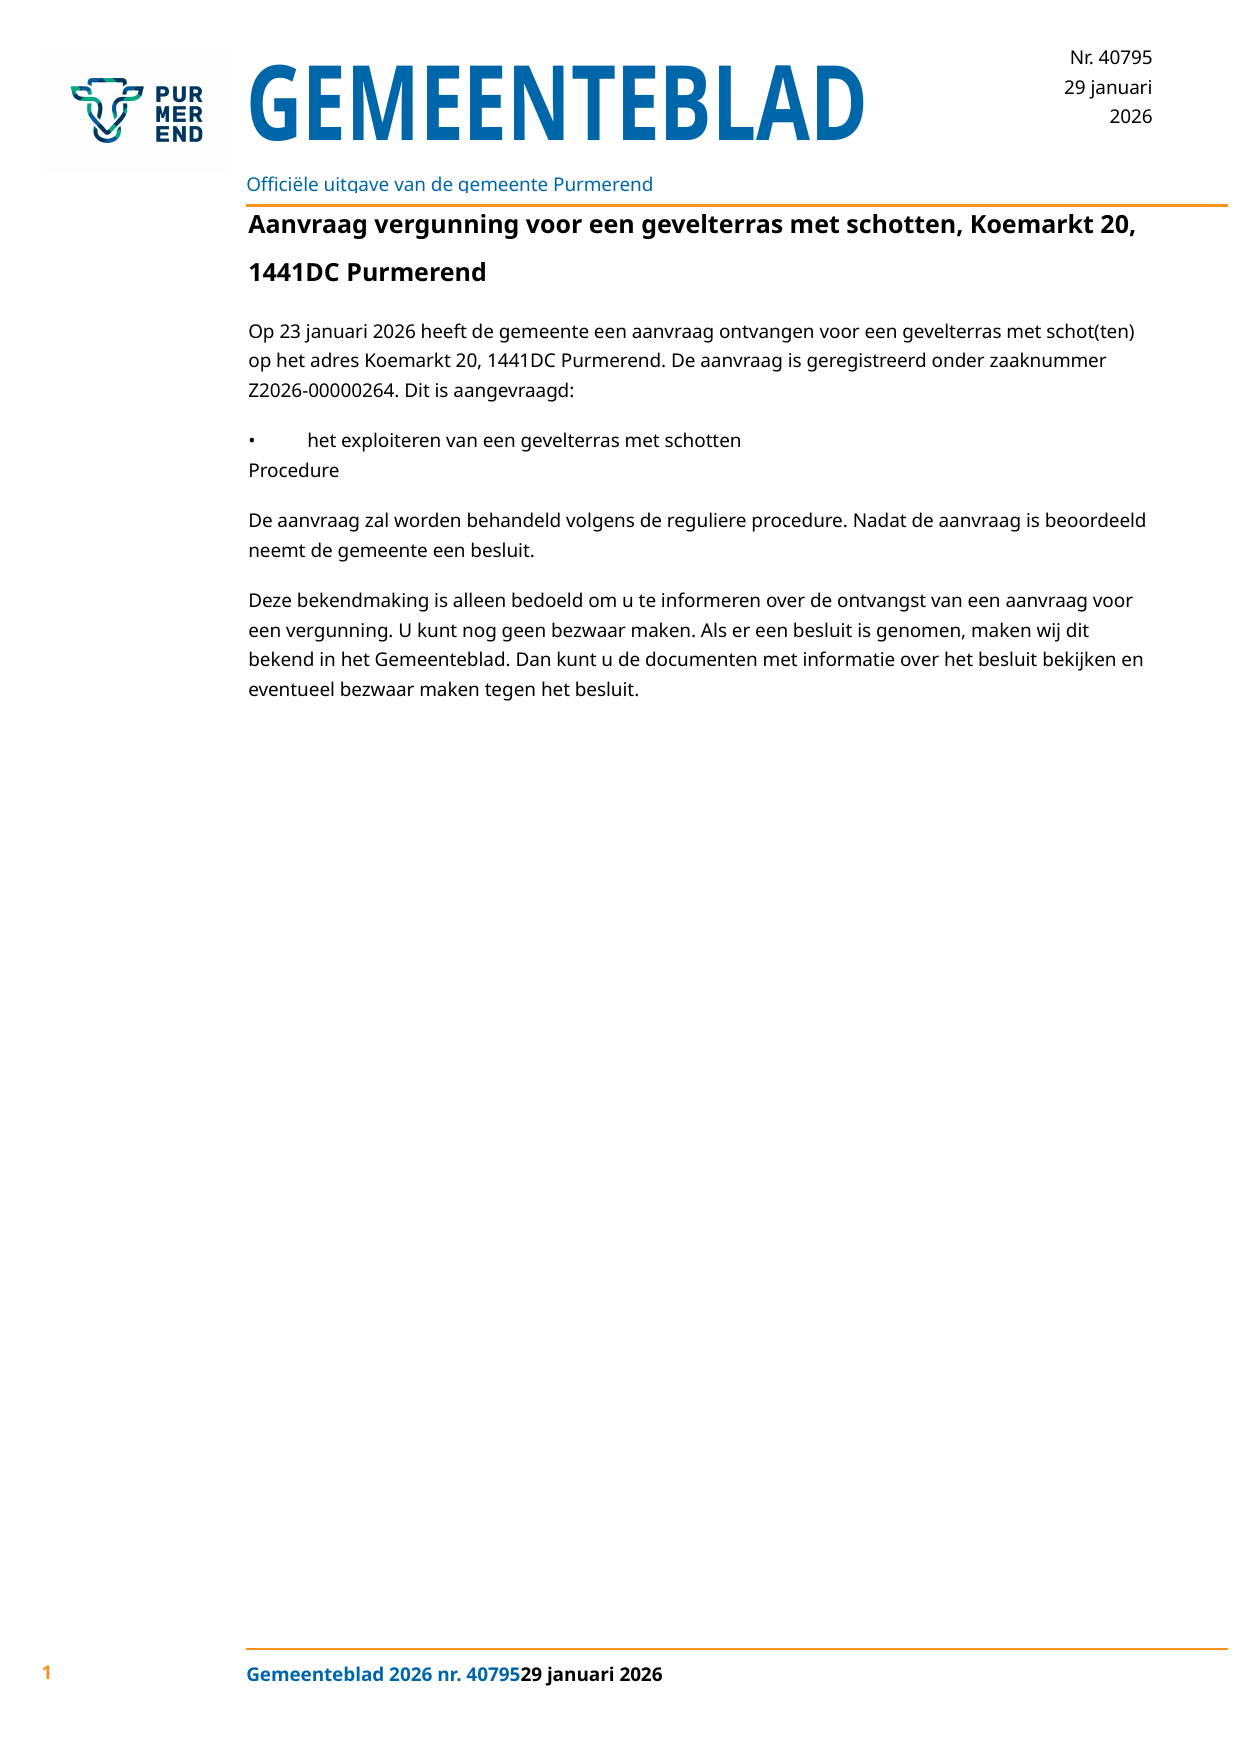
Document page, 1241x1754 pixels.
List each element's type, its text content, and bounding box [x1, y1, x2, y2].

text De aanvraag zal worden behandeld volgens de reguliere procedure. Nadat de aanvraag is beoordeeld neemt de gemeente een besluit. [248, 507, 1152, 563]
text Op 23 januari 2026 heeft de gemeente een aanvraag ontvangen voor een gevelterras met schot(ten) op het adres Koemarkt 20, 1441DC Purmerend. De aanvraag is geregistreerd onder zaaknummer Z2026-00000264. Dit is aangevraagd: [248, 318, 1152, 403]
text Deze bekendmaking is alleen bedoeld om u te informeren over de ontvangst van een aanvraag voor een vergunning. U kunt nog geen bezwaar maken. Als er een besluit is genomen, maken wij dit bekend in het Gemeenteblad. Dan kunt u de documenten met informatie over het besluit bekijken en eventueel bezwaar maken tegen het besluit. [248, 587, 1152, 702]
picture [41, 47, 231, 172]
list het exploiteren van een gevelterras met schotten [248, 427, 1152, 453]
text Procedure [248, 457, 1152, 483]
text Aanvraag vergunning voor een gevelterras met schotten, Koemarkt 20, 1441DC Purmerend [248, 207, 1152, 288]
